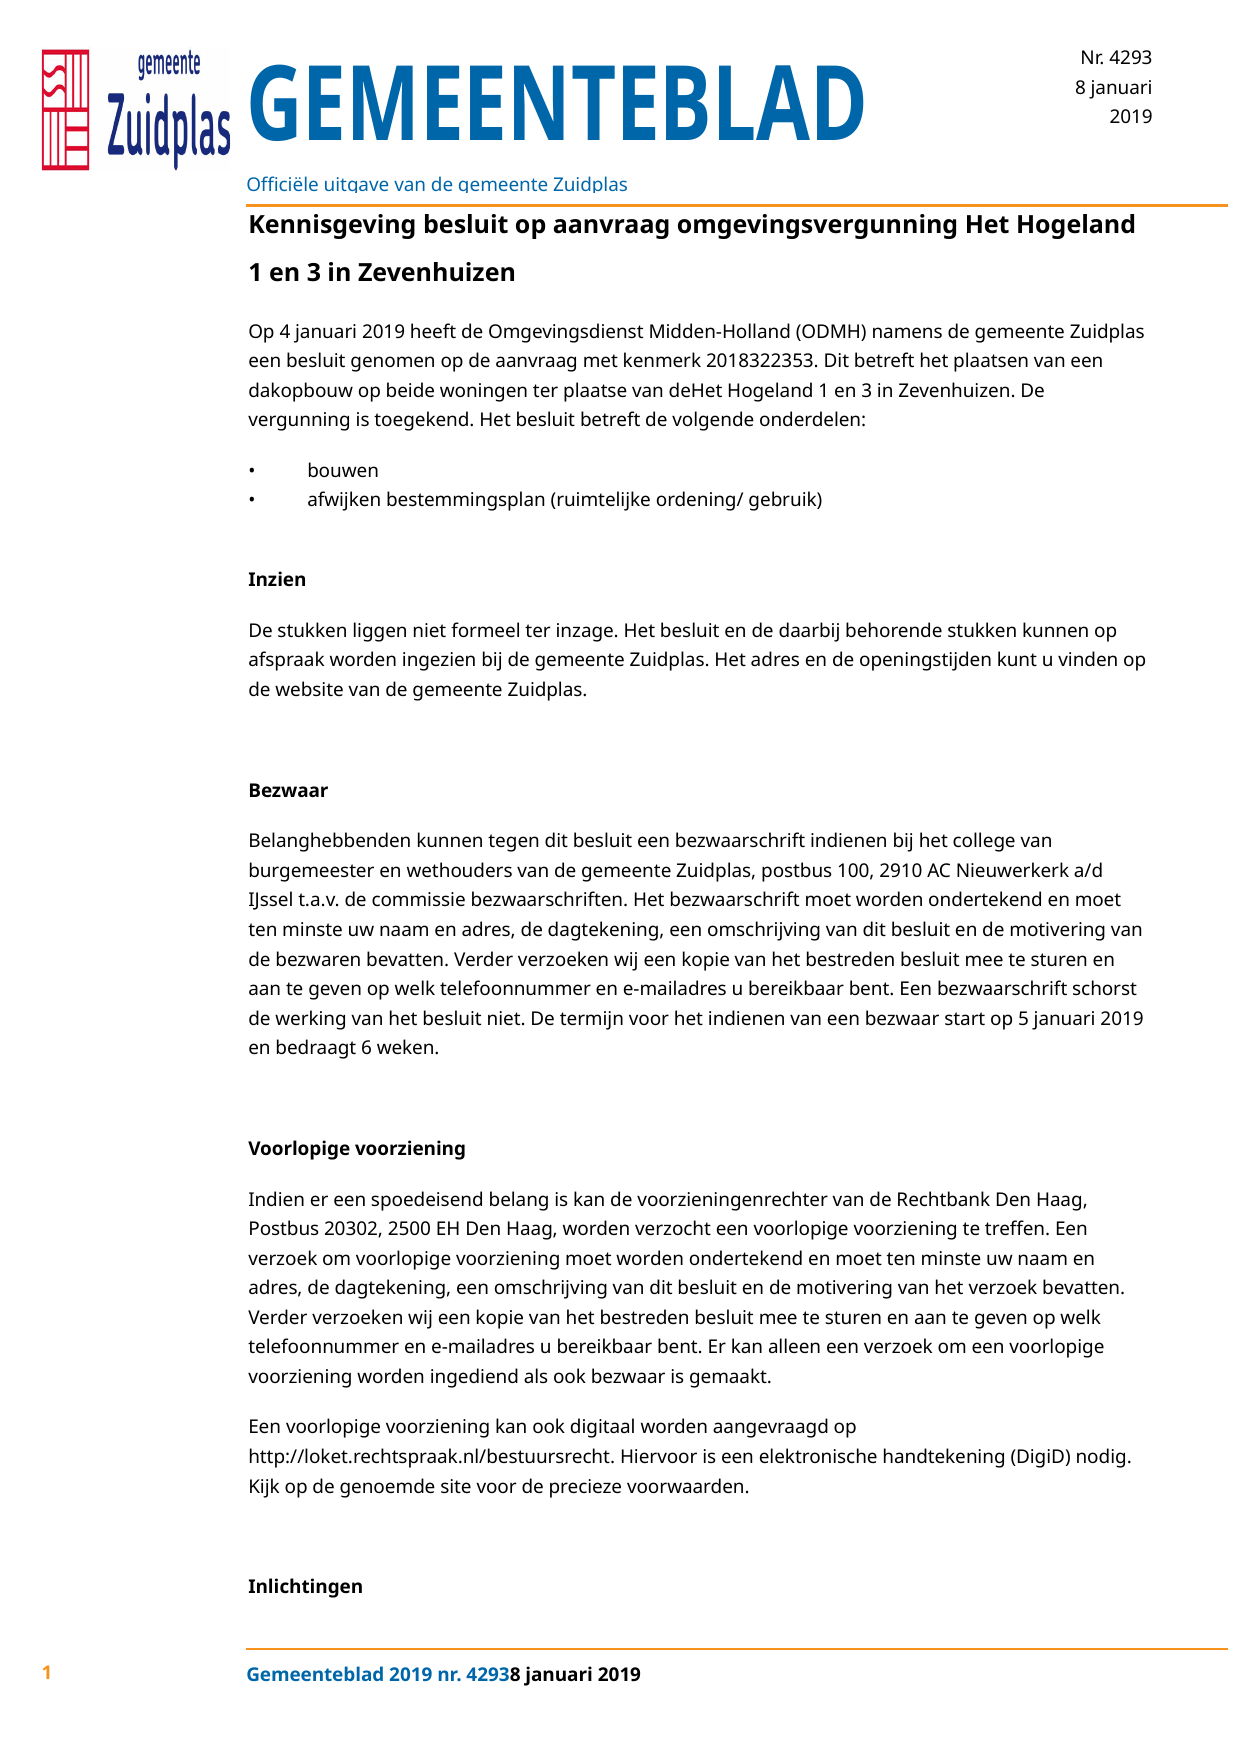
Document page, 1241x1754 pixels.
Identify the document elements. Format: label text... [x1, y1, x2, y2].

text Indien er een spoedeisend belang is kan de voorzieningenrechter van de Rechtbank Den Haag, Postbus 20302, 2500 EH Den Haag, worden verzocht een voorlopige voorziening te treffen. Een verzoek om voorlopige voorziening moet worden ondertekend en moet ten minste uw naam en adres, de dagtekening, een omschrijving van dit besluit en de motivering van het verzoek bevatten. Verder verzoeken wij een kopie van het bestreden besluit mee te sturen en aan te geven op welk telefoonnummer en e-mailadres u bereikbaar bent. Er kan alleen een verzoek om een voorlopige voorziening worden ingediend als ook bezwaar is gemaakt. [248, 1186, 1152, 1389]
text Voorlopige voorziening [248, 1135, 1152, 1161]
text Inlichtingen [248, 1574, 1152, 1599]
text Belanghebbenden kunnen tegen dit besluit een bezwaarschrift indienen bij het college van burgemeester en wethouders van de gemeente Zuidplas, postbus 100, 2910 AC Nieuwerkerk a/d IJssel t.a.v. de commissie bezwaarschriften. Het bezwaarschrift moet worden ondertekend en moet ten minste uw naam en adres, de dagtekening, een omschrijving van dit besluit en de motivering van de bezwaren bevatten. Verder verzoeken wij een kopie van het bestreden besluit mee te sturen en aan te geven op welk telefoonnummer en e-mailadres u bereikbaar bent. Een bezwaarschrift schorst de werking van het besluit niet. De termijn voor het indienen van een bezwaar start op 5 januari 2019 en bedraagt 6 weken. [248, 827, 1152, 1060]
list bouwen [248, 457, 1152, 483]
text Bezwaar [248, 777, 1152, 803]
text Inzien [248, 567, 1152, 592]
list afwijken bestemmingsplan (ruimtelijke ordening/ gebruik) [248, 487, 1152, 512]
picture [41, 47, 231, 172]
text De stukken liggen niet formeel ter inzage. Het besluit en de daarbij behorende stukken kunnen op afspraak worden ingezien bij de gemeente Zuidplas. Het adres en de openingstijden kunt u vinden op de website van de gemeente Zuidplas. [248, 617, 1152, 702]
text Kennisgeving besluit op aanvraag omgevingsvergunning Het Hogeland 1 en 3 in Zevenhuizen [248, 207, 1152, 288]
text Op 4 januari 2019 heeft de Omgevingsdienst Midden-Holland (ODMH) namens de gemeente Zuidplas een besluit genomen op de aanvraag met kenmerk 2018322353. Dit betreft het plaatsen van een dakopbouw op beide woningen ter plaatse van deHet Hogeland 1 en 3 in Zevenhuizen. De vergunning is toegekend. Het besluit betreft de volgende onderdelen: [248, 318, 1152, 432]
text Een voorlopige voorziening kan ook digitaal worden aangevraagd op http://loket.rechtspraak.nl/bestuursrecht. Hiervoor is een elektronische handtekening (DigiD) nodig. Kijk op de genoemde site voor de precieze voorwaarden. [248, 1414, 1152, 1499]
